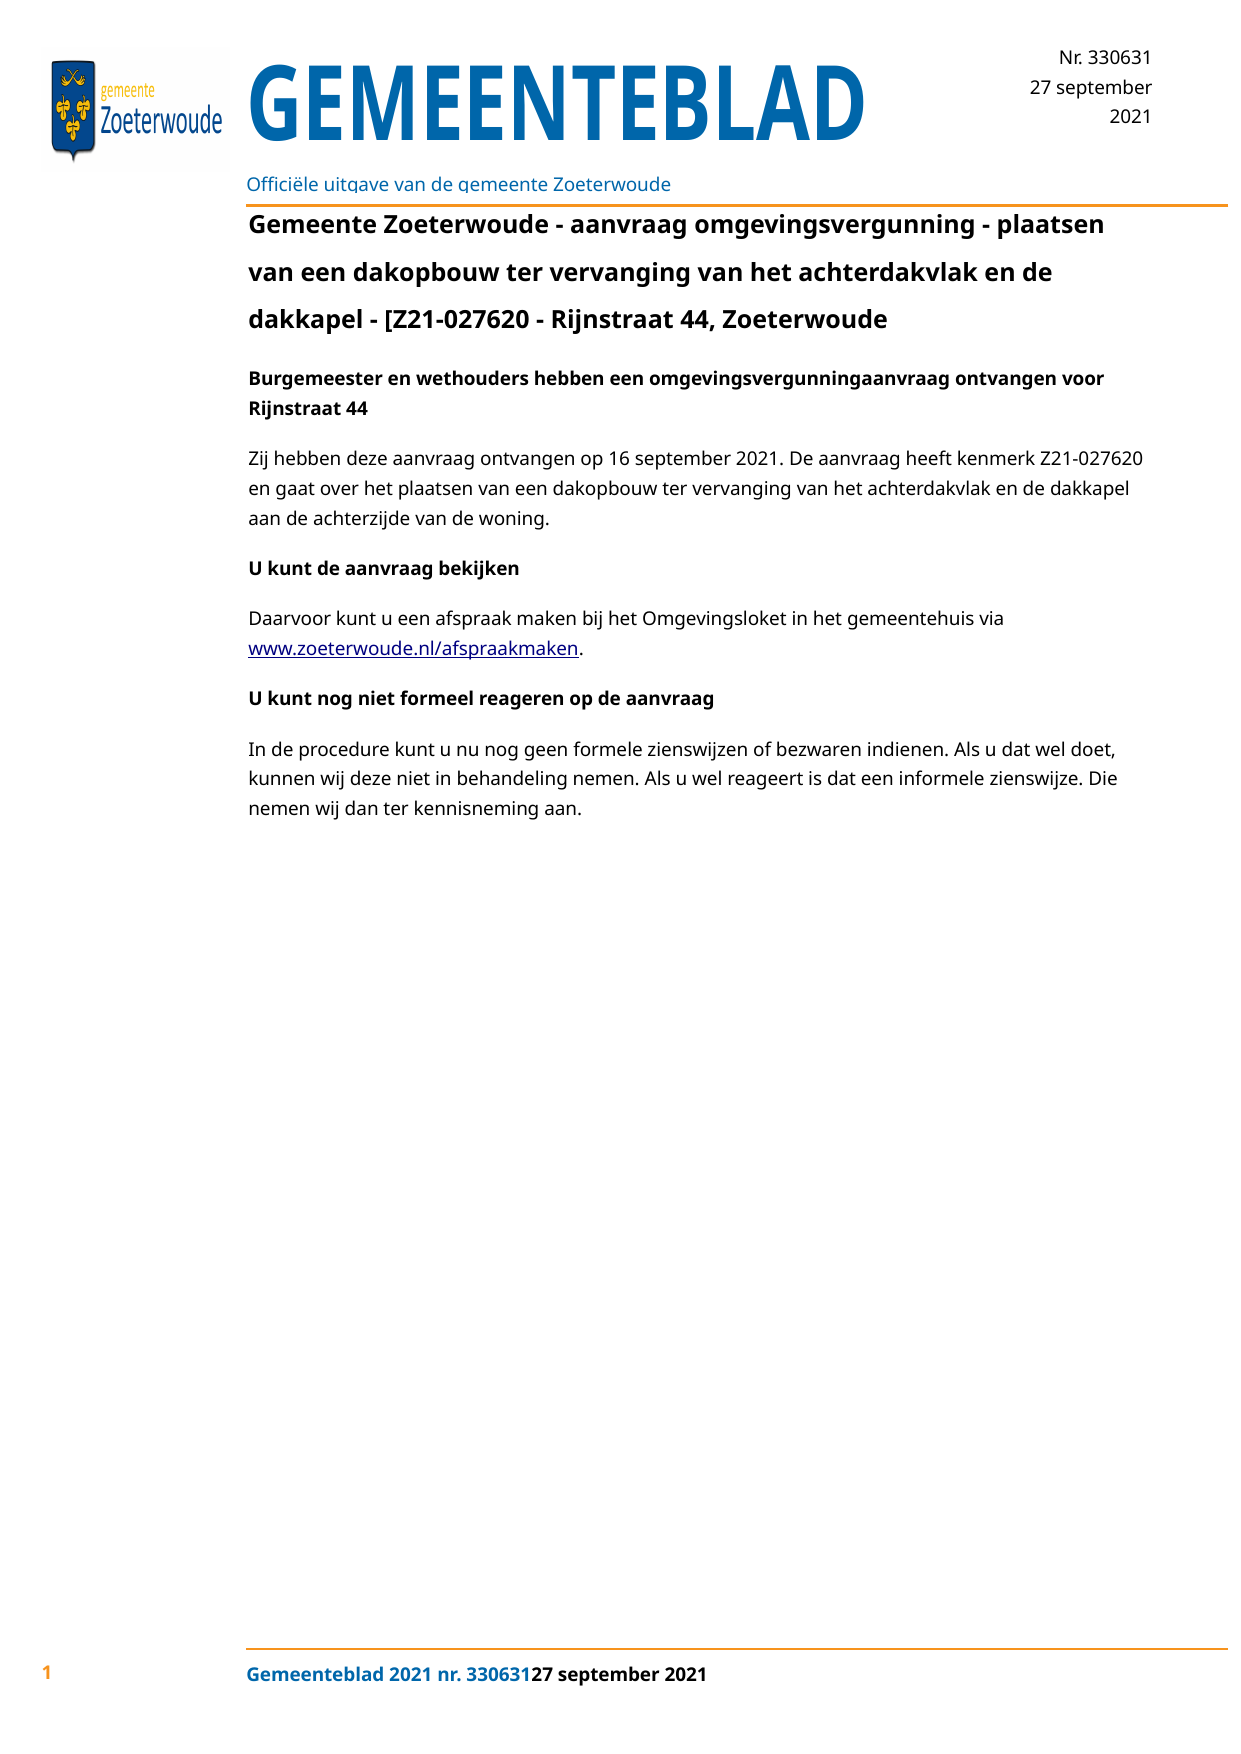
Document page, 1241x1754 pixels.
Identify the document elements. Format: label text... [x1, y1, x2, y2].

text U kunt de aanvraag bekijken [248, 555, 1152, 581]
picture [41, 47, 231, 172]
text Zij hebben deze aanvraag ontvangen op 16 september 2021. De aanvraag heeft kenmerk Z21-027620 en gaat over het plaatsen van een dakopbouw ter vervanging van het achterdakvlak en de dakkapel aan de achterzijde van de woning. [248, 446, 1152, 530]
text U kunt nog niet formeel reageren op de aanvraag [248, 686, 1152, 711]
text Daarvoor kunt u een afspraak maken bij het Omgevingsloket in het gemeentehuis via www.zoeterwoude.nl/afspraakmaken. [248, 606, 1152, 661]
text Burgemeester en wethouders hebben een omgevingsvergunningaanvraag ontvangen voor Rijnstraat 44 [248, 366, 1152, 421]
text In de procedure kunt u nu nog geen formele zienswijzen of bezwaren indienen. Als u dat wel doet, kunnen wij deze niet in behandeling nemen. Als u wel reageert is dat een informele zienswijze. Die nemen wij dan ter kennisneming aan. [248, 736, 1152, 821]
text Gemeente Zoeterwoude - aanvraag omgevingsvergunning - plaatsen van een dakopbouw ter vervanging van het achterdakvlak en de dakkapel - [Z21-027620 - Rijnstraat 44, Zoeterwoude [248, 207, 1152, 336]
